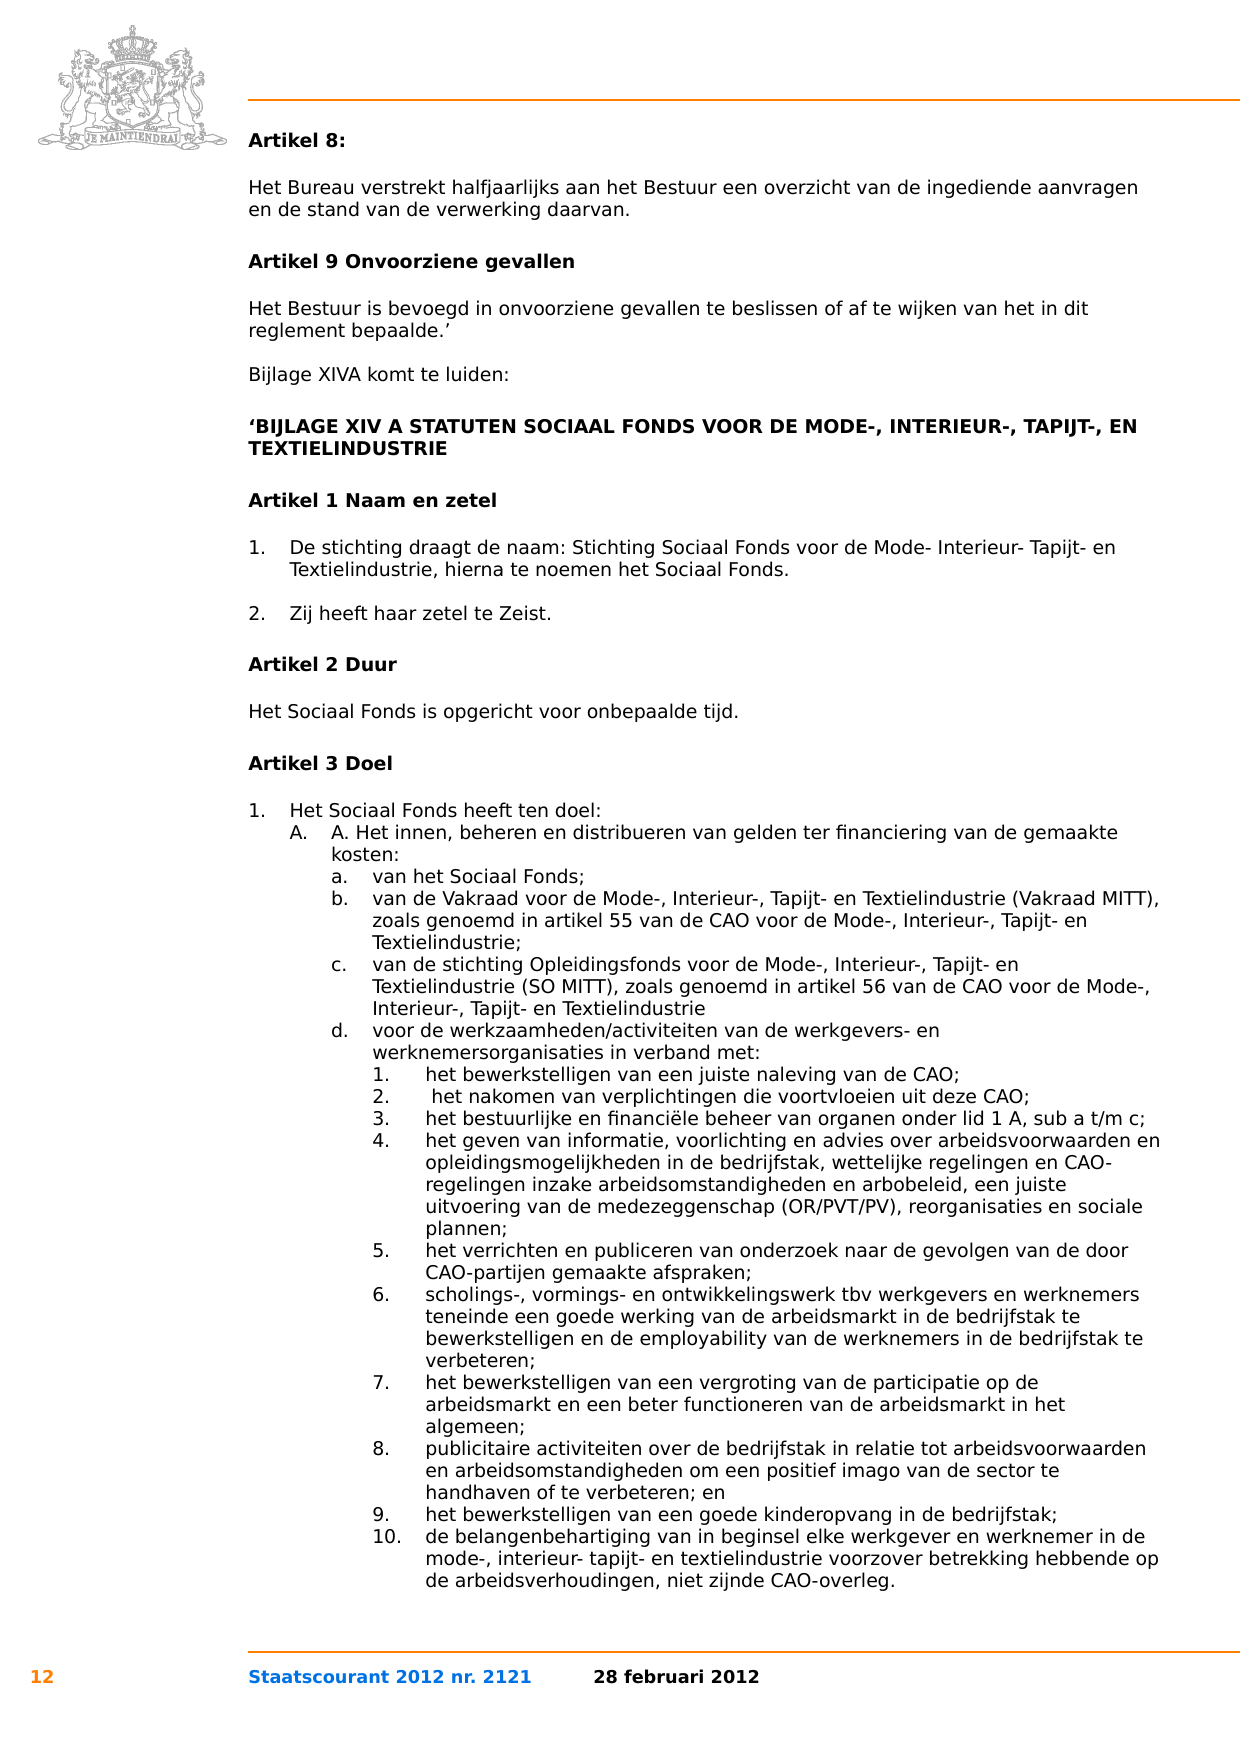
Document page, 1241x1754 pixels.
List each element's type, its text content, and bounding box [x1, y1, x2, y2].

text 3. het bestuurlijke en financiële beheer van organen onder lid 1 A, sub a t/m c; [372, 1108, 1163, 1130]
text 8. publicitaire activiteiten over de bedrijfstak in relatie tot arbeidsvoorwaarden en arbeidsomstandigheden om een positief imago van de sector te handhaven of te verbeteren; en [372, 1438, 1163, 1504]
text d. voor de werkzaamheden/activiteiten van de werkgevers- en werknemersorganisaties in verband met: [331, 1020, 1163, 1064]
subtitle ‘BIJLAGE XIV A STATUTEN SOCIAAL FONDS VOOR DE MODE-, INTERIEUR-, TAPIJT-, EN TEXTIELINDUSTRIE [248, 416, 1163, 459]
text a. van het Sociaal Fonds; [331, 866, 1163, 888]
subtitle Artikel 8: [248, 130, 1163, 152]
text Het Bureau verstrekt halfjaarlijks aan het Bestuur een overzicht van de ingediende aanvragen en de stand van de verwerking daarvan. [248, 177, 1163, 221]
text 1. Het Sociaal Fonds heeft ten doel: [248, 800, 1163, 822]
text 4. het geven van informatie, voorlichting en advies over arbeidsvoorwaarden en opleidingsmogelijkheden in de bedrijfstak, wettelijke regelingen en CAO-regelingen inzake arbeidsomstandigheden en arbobeleid, een juiste uitvoering van de medezeggenschap (OR/PVT/PV), reorganisaties en sociale plannen; [372, 1130, 1163, 1240]
text c. van de stichting Opleidingsfonds voor de Mode-, Interieur-, Tapijt- en Textielindustrie (SO MITT), zoals genoemd in artikel 56 van de CAO voor de Mode-, Interieur-, Tapijt- en Textielindustrie [331, 954, 1163, 1020]
text Bijlage XIVA komt te luiden: [248, 364, 1163, 386]
picture [38, 25, 227, 150]
text Het Bestuur is bevoegd in onvoorziene gevallen te beslissen of af te wijken van het in dit reglement bepaalde.’ [248, 298, 1163, 342]
text Het Sociaal Fonds is opgericht voor onbepaalde tijd. [248, 701, 1163, 723]
subtitle Artikel 3 Doel [248, 753, 1163, 775]
text b. van de Vakraad voor de Mode-, Interieur-, Tapijt- en Textielindustrie (Vakraad MITT), zoals genoemd in artikel 55 van de CAO voor de Mode-, Interieur-, Tapijt- en Textielindustrie; [331, 888, 1163, 954]
text 9. het bewerkstelligen van een goede kinderopvang in de bedrijfstak; [372, 1504, 1163, 1526]
text 2. het nakomen van verplichtingen die voortvloeien uit deze CAO; [372, 1086, 1163, 1108]
text 1. het bewerkstelligen van een juiste naleving van de CAO; [372, 1064, 1163, 1086]
subtitle Artikel 2 Duur [248, 654, 1163, 676]
text 2. Zij heeft haar zetel te Zeist. [248, 602, 1163, 624]
text 5. het verrichten en publiceren van onderzoek naar de gevolgen van de door CAO-partijen gemaakte afspraken; [372, 1240, 1163, 1284]
subtitle Artikel 1 Naam en zetel [248, 489, 1163, 512]
text A. A. Het innen, beheren en distribueren van gelden ter financiering van de gemaakte kosten: [289, 822, 1163, 866]
text 10. de belangenbehartiging van in beginsel elke werkgever en werknemer in de mode-, interieur- tapijt- en textielindustrie voorzover betrekking hebbende op de arbeidsverhoudingen, niet zijnde CAO-overleg. [372, 1526, 1163, 1592]
text 1. De stichting draagt de naam: Stichting Sociaal Fonds voor de Mode- Interieur- Tapijt- en Textielindustrie, hierna te noemen het Sociaal Fonds. [248, 537, 1163, 581]
text 6. scholings-, vormings- en ontwikkelingswerk tbv werkgevers en werknemers teneinde een goede werking van de arbeidsmarkt in de bedrijfstak te bewerkstelligen en de employability van de werknemers in de bedrijfstak te verbeteren; [372, 1284, 1163, 1372]
text 7. het bewerkstelligen van een vergroting van de participatie op de arbeidsmarkt en een beter functioneren van de arbeidsmarkt in het algemeen; [372, 1372, 1163, 1438]
subtitle Artikel 9 Onvoorziene gevallen [248, 251, 1163, 273]
